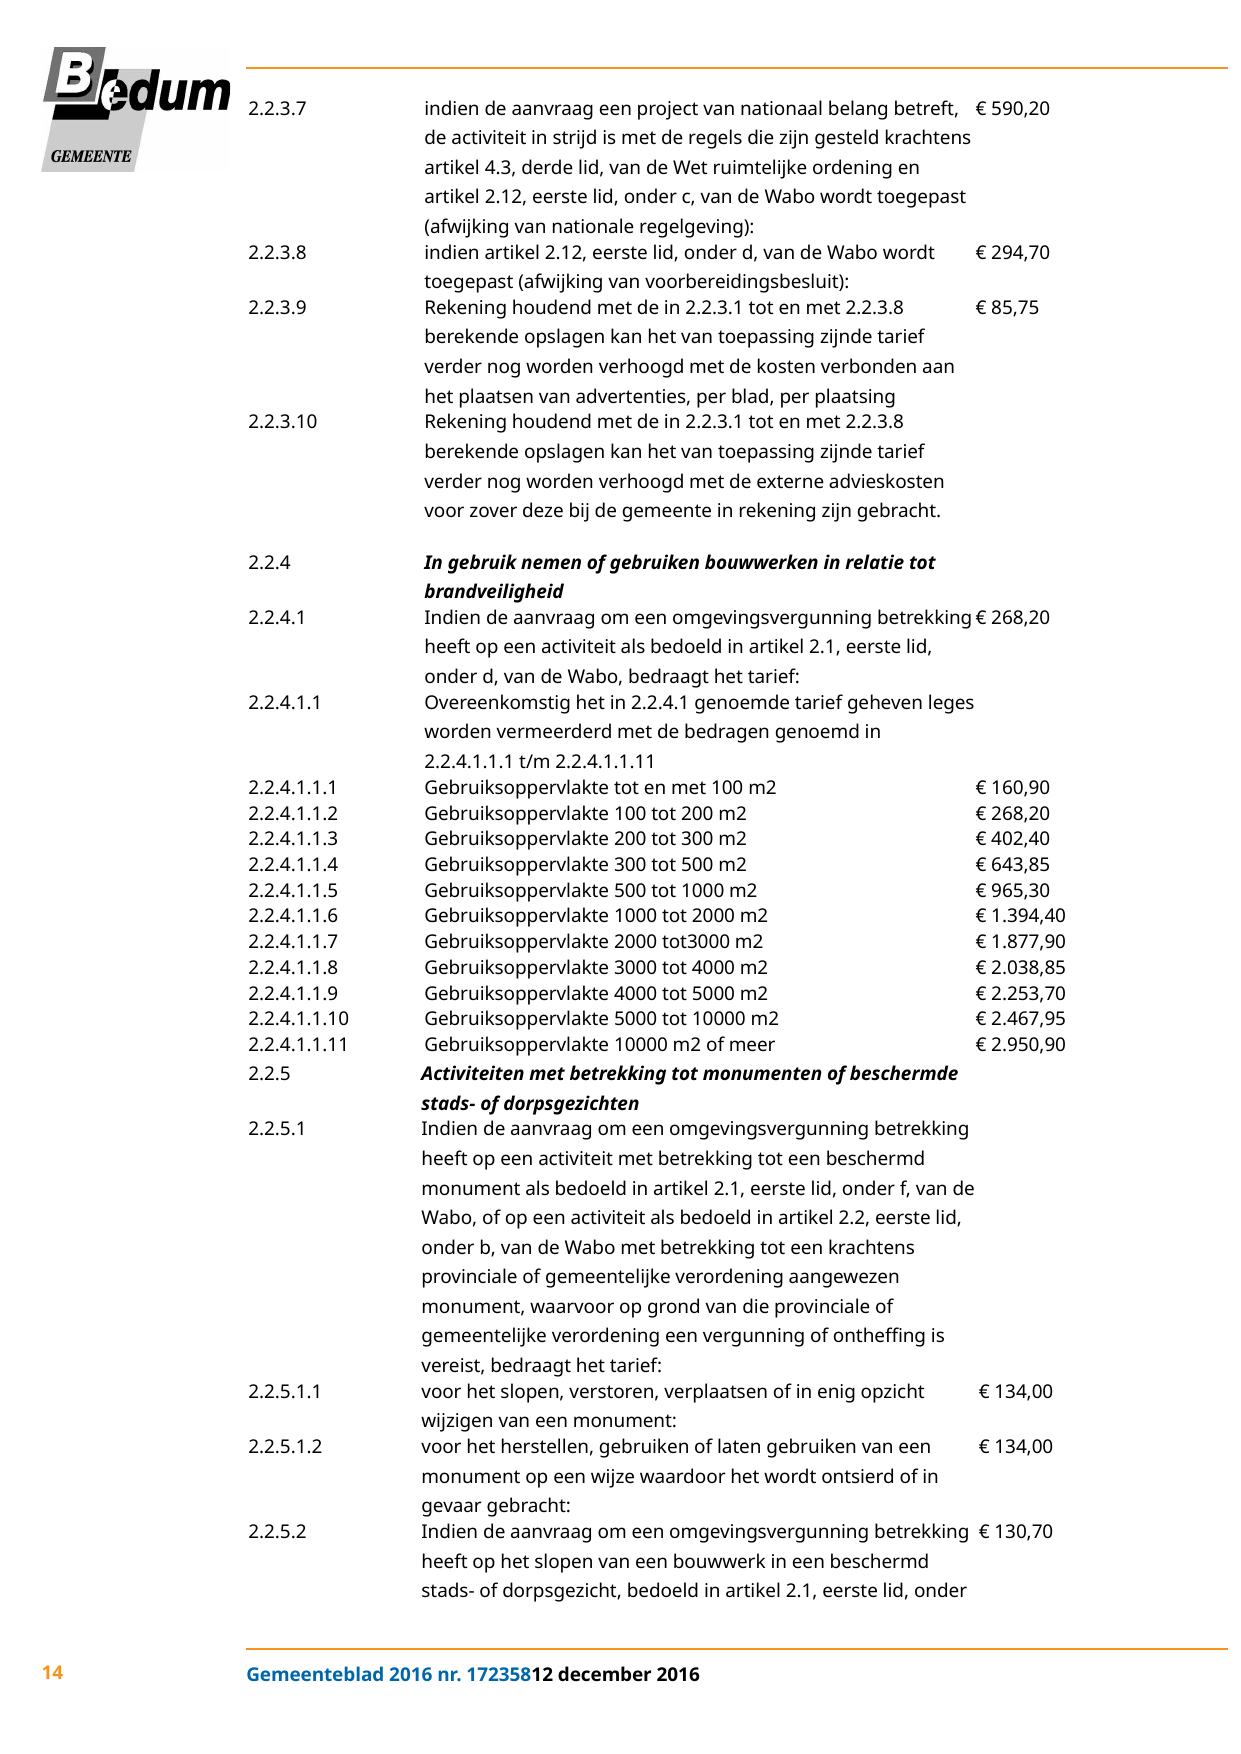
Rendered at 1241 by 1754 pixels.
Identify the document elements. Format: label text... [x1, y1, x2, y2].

table_cell € 1.394,40 [975, 903, 1152, 928]
table_cell voor het slopen, verstoren, verplaatsen of in enig opzicht wijzigen van een monument: [421, 1378, 978, 1433]
table_cell [248, 523, 424, 549]
table_cell 2.2.4.1.1.3 [248, 825, 424, 851]
table_cell € 2.253,70 [975, 980, 1152, 1006]
table_cell Gebruiksoppervlakte 10000 m2 of meer [424, 1031, 975, 1057]
table_cell € 85,75 [975, 294, 1152, 409]
table_cell 2.2.4.1.1.2 [248, 800, 424, 825]
table_cell 2.2.4.1.1.8 [248, 954, 424, 980]
table_cell 2.2.5.1.2 [248, 1433, 421, 1518]
table_cell 2.2.4.1.1.7 [248, 928, 424, 954]
table_cell 2.2.4.1.1.1 [248, 774, 424, 800]
table_cell 2.2.4.1.1 [248, 689, 424, 774]
table_cell 2.2.4 [248, 549, 424, 604]
table_cell Indien de aanvraag om een omgevingsvergunning betrekking heeft op het slopen van een bouwwerk in een beschermd stads- of dorpsgezicht, bedoeld in artikel 2.1, eerste lid, onder [421, 1518, 978, 1603]
table_cell € 2.950,90 [975, 1031, 1152, 1057]
table_cell € 1.877,90 [975, 928, 1152, 954]
table_header 2.2.5 [248, 1060, 421, 1116]
table_cell Indien de aanvraag om een omgevingsvergunning betrekking heeft op een activiteit als bedoeld in artikel 2.1, eerste lid, onder d, van de Wabo, bedraagt het tarief: [424, 604, 975, 689]
table_cell € 134,00 [979, 1378, 1152, 1433]
table_cell € 402,40 [975, 825, 1152, 851]
table_cell 2.2.5.1.1 [248, 1378, 421, 1433]
table_cell € 2.467,95 [975, 1006, 1152, 1031]
table_cell Gebruiksoppervlakte 1000 tot 2000 m2 [424, 903, 975, 928]
table_cell € 590,20 [975, 95, 1152, 239]
table_cell Overeenkomstig het in 2.2.4.1 genoemde tarief geheven leges worden vermeerderd met de bedragen genoemd in 2.2.4.1.1.1 t/m 2.2.4.1.1.11 [424, 689, 975, 774]
table_cell Indien de aanvraag om een omgevingsvergunning betrekking heeft op een activiteit met betrekking tot een beschermd monument als bedoeld in artikel 2.1, eerste lid, onder f, van de Wabo, of op een activiteit als bedoeld in artikel 2.2, eerste lid, onder b, van de Wabo met betrekking tot een krachtens provinciale of gemeentelijke verordening aangewezen monument, waarvoor op grond van die provinciale of gemeentelijke verordening een vergunning of ontheffing is vereist, bedraagt het tarief: [421, 1116, 978, 1378]
table_cell [975, 523, 1152, 549]
table_cell [424, 523, 975, 549]
table_cell € 965,30 [975, 877, 1152, 903]
table_cell Gebruiksoppervlakte tot en met 100 m2 [424, 774, 975, 800]
table_cell 2.2.5.2 [248, 1518, 421, 1603]
table_cell Gebruiksoppervlakte 4000 tot 5000 m2 [424, 980, 975, 1006]
table_cell Rekening houdend met de in 2.2.3.1 tot en met 2.2.3.8 berekende opslagen kan het van toepassing zijnde tarief verder nog worden verhoogd met de externe advieskosten voor zover deze bij de gemeente in rekening zijn gebracht. [424, 409, 975, 523]
table_cell 2.2.4.1.1.11 [248, 1031, 424, 1057]
table_cell In gebruik nemen of gebruiken bouwwerken in relatie tot brandveiligheid [424, 549, 975, 604]
table_cell Gebruiksoppervlakte 3000 tot 4000 m2 [424, 954, 975, 980]
table_cell Gebruiksoppervlakte 200 tot 300 m2 [424, 825, 975, 851]
table_cell 2.2.5.1 [248, 1116, 421, 1378]
table_cell Gebruiksoppervlakte 5000 tot 10000 m2 [424, 1006, 975, 1031]
table_header Activiteiten met betrekking tot monumenten of beschermde stads- of dorpsgezichten [421, 1060, 978, 1116]
table_cell Rekening houdend met de in 2.2.3.1 tot en met 2.2.3.8 berekende opslagen kan het van toepassing zijnde tarief verder nog worden verhoogd met de kosten verbonden aan het plaatsen van advertenties, per blad, per plaatsing [424, 294, 975, 409]
table_cell voor het herstellen, gebruiken of laten gebruiken van een monument op een wijze waardoor het wordt ontsierd of in gevaar gebracht: [421, 1433, 978, 1518]
table_cell Gebruiksoppervlakte 500 tot 1000 m2 [424, 877, 975, 903]
table_cell € 2.038,85 [975, 954, 1152, 980]
table_cell € 643,85 [975, 851, 1152, 877]
table_cell € 268,20 [975, 800, 1152, 825]
table_cell 2.2.4.1.1.5 [248, 877, 424, 903]
table_cell € 268,20 [975, 604, 1152, 689]
table_cell [979, 1116, 1152, 1378]
table_cell Gebruiksoppervlakte 2000 tot3000 m2 [424, 928, 975, 954]
table_cell 2.2.4.1.1.9 [248, 980, 424, 1006]
table_cell 2.2.3.8 [248, 239, 424, 294]
table_cell € 294,70 [975, 239, 1152, 294]
table_cell 2.2.4.1 [248, 604, 424, 689]
table_cell 2.2.3.7 [248, 95, 424, 239]
table_cell [975, 549, 1152, 604]
picture [41, 47, 231, 172]
table_cell indien artikel 2.12, eerste lid, onder d, van de Wabo wordt toegepast (afwijking van voorbereidingsbesluit): [424, 239, 975, 294]
table_cell 2.2.4.1.1.6 [248, 903, 424, 928]
table_cell [975, 409, 1152, 523]
table_header [979, 1060, 1152, 1116]
table_cell Gebruiksoppervlakte 100 tot 200 m2 [424, 800, 975, 825]
table_cell 2.2.3.9 [248, 294, 424, 409]
table_cell Gebruiksoppervlakte 300 tot 500 m2 [424, 851, 975, 877]
table_cell 2.2.4.1.1.4 [248, 851, 424, 877]
table_cell € 130,70 [979, 1518, 1152, 1603]
table_cell [975, 689, 1152, 774]
table_cell 2.2.4.1.1.10 [248, 1006, 424, 1031]
table_cell € 160,90 [975, 774, 1152, 800]
table_cell 2.2.3.10 [248, 409, 424, 523]
table_cell € 134,00 [979, 1433, 1152, 1518]
table_cell indien de aanvraag een project van nationaal belang betreft, de activiteit in strijd is met de regels die zijn gesteld krachtens artikel 4.3, derde lid, van de Wet ruimtelijke ordening en artikel 2.12, eerste lid, onder c, van de Wabo wordt toegepast (afwijking van nationale regelgeving): [424, 95, 975, 239]
